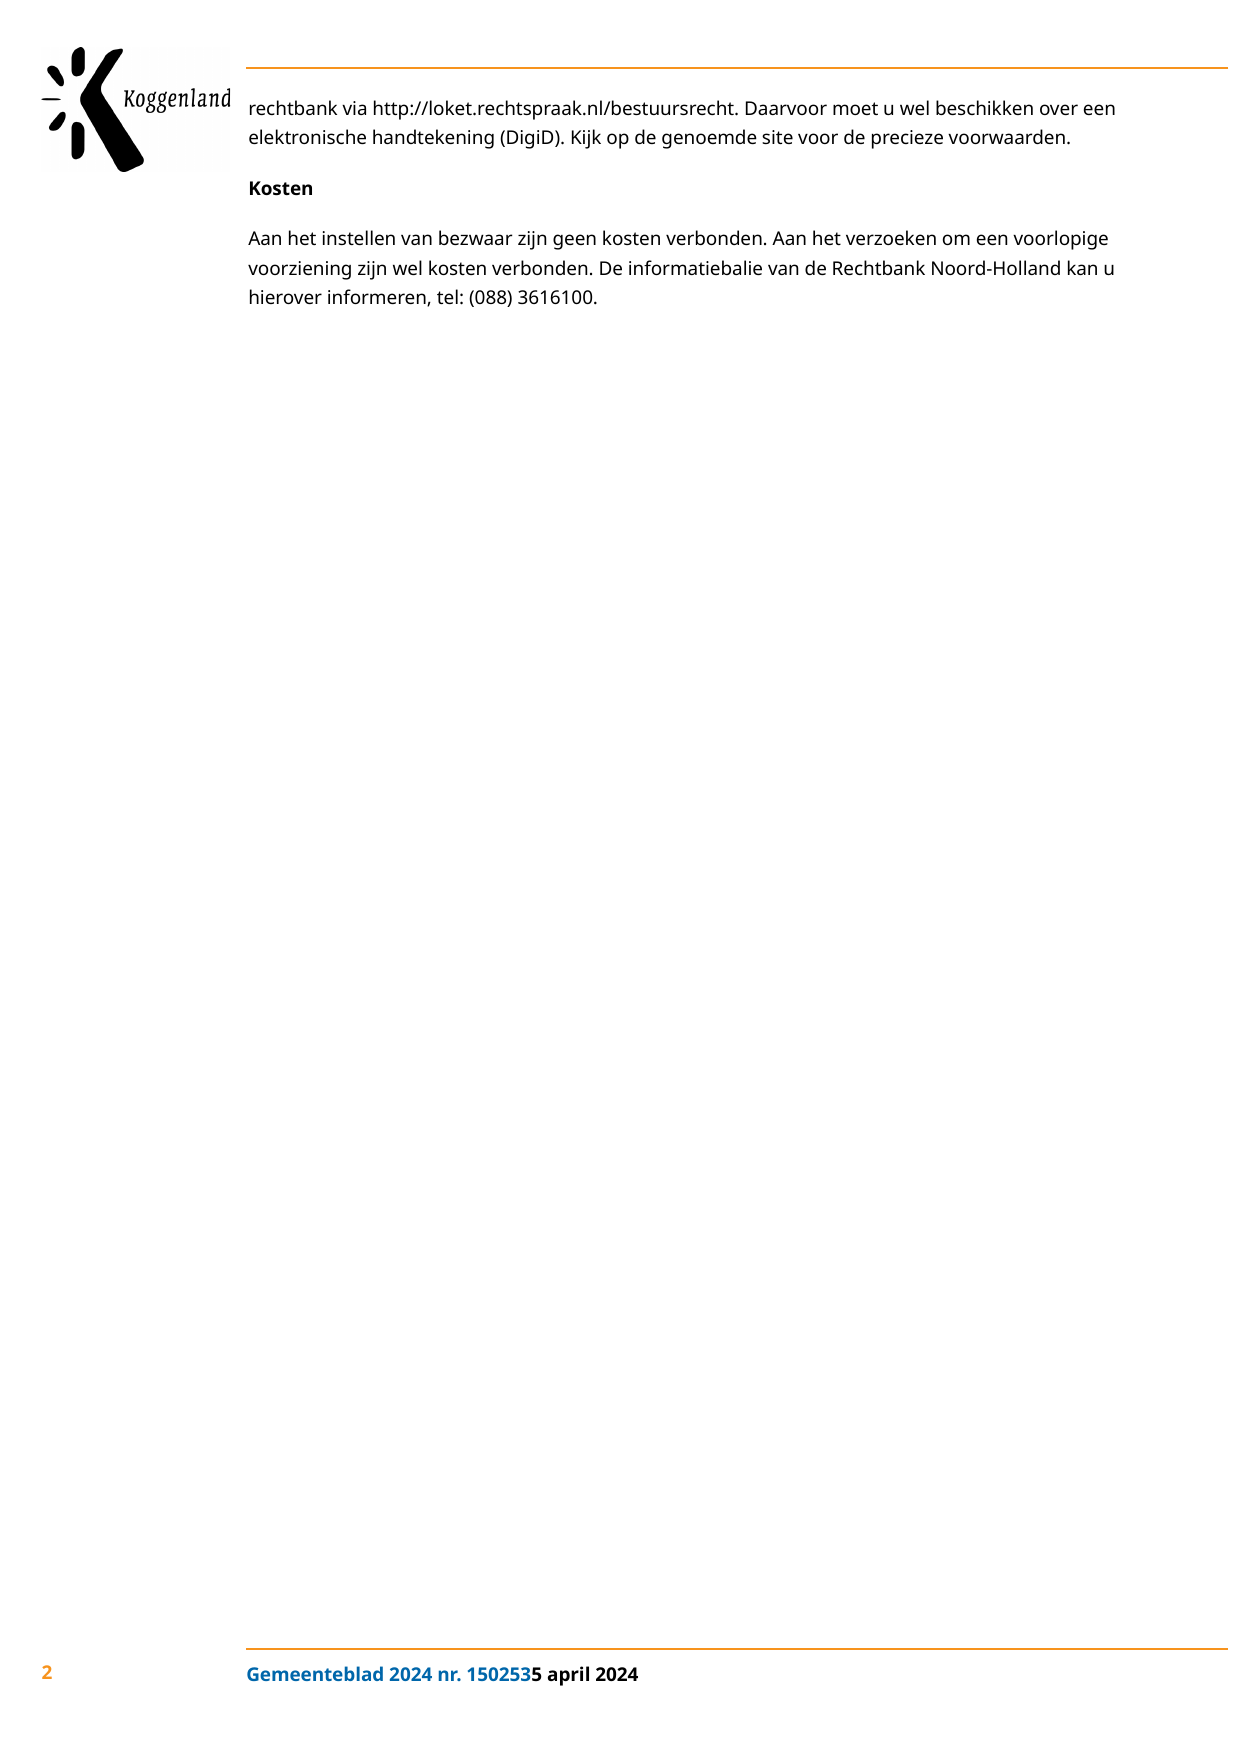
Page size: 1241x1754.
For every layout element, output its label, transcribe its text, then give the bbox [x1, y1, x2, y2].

picture [41, 47, 231, 172]
text Kosten [248, 175, 1152, 201]
text rechtbank via http://loket.rechtspraak.nl/bestuursrecht. Daarvoor moet u wel beschikken over een elektronische handtekening (DigiD). Kijk op de genoemde site voor de precieze voorwaarden. [248, 95, 1152, 150]
text Aan het instellen van bezwaar zijn geen kosten verbonden. Aan het verzoeken om een voorlopige voorziening zijn wel kosten verbonden. De informatiebalie van de Rechtbank Noord-Holland kan u hierover informeren, tel: (088) 3616100. [248, 225, 1152, 310]
